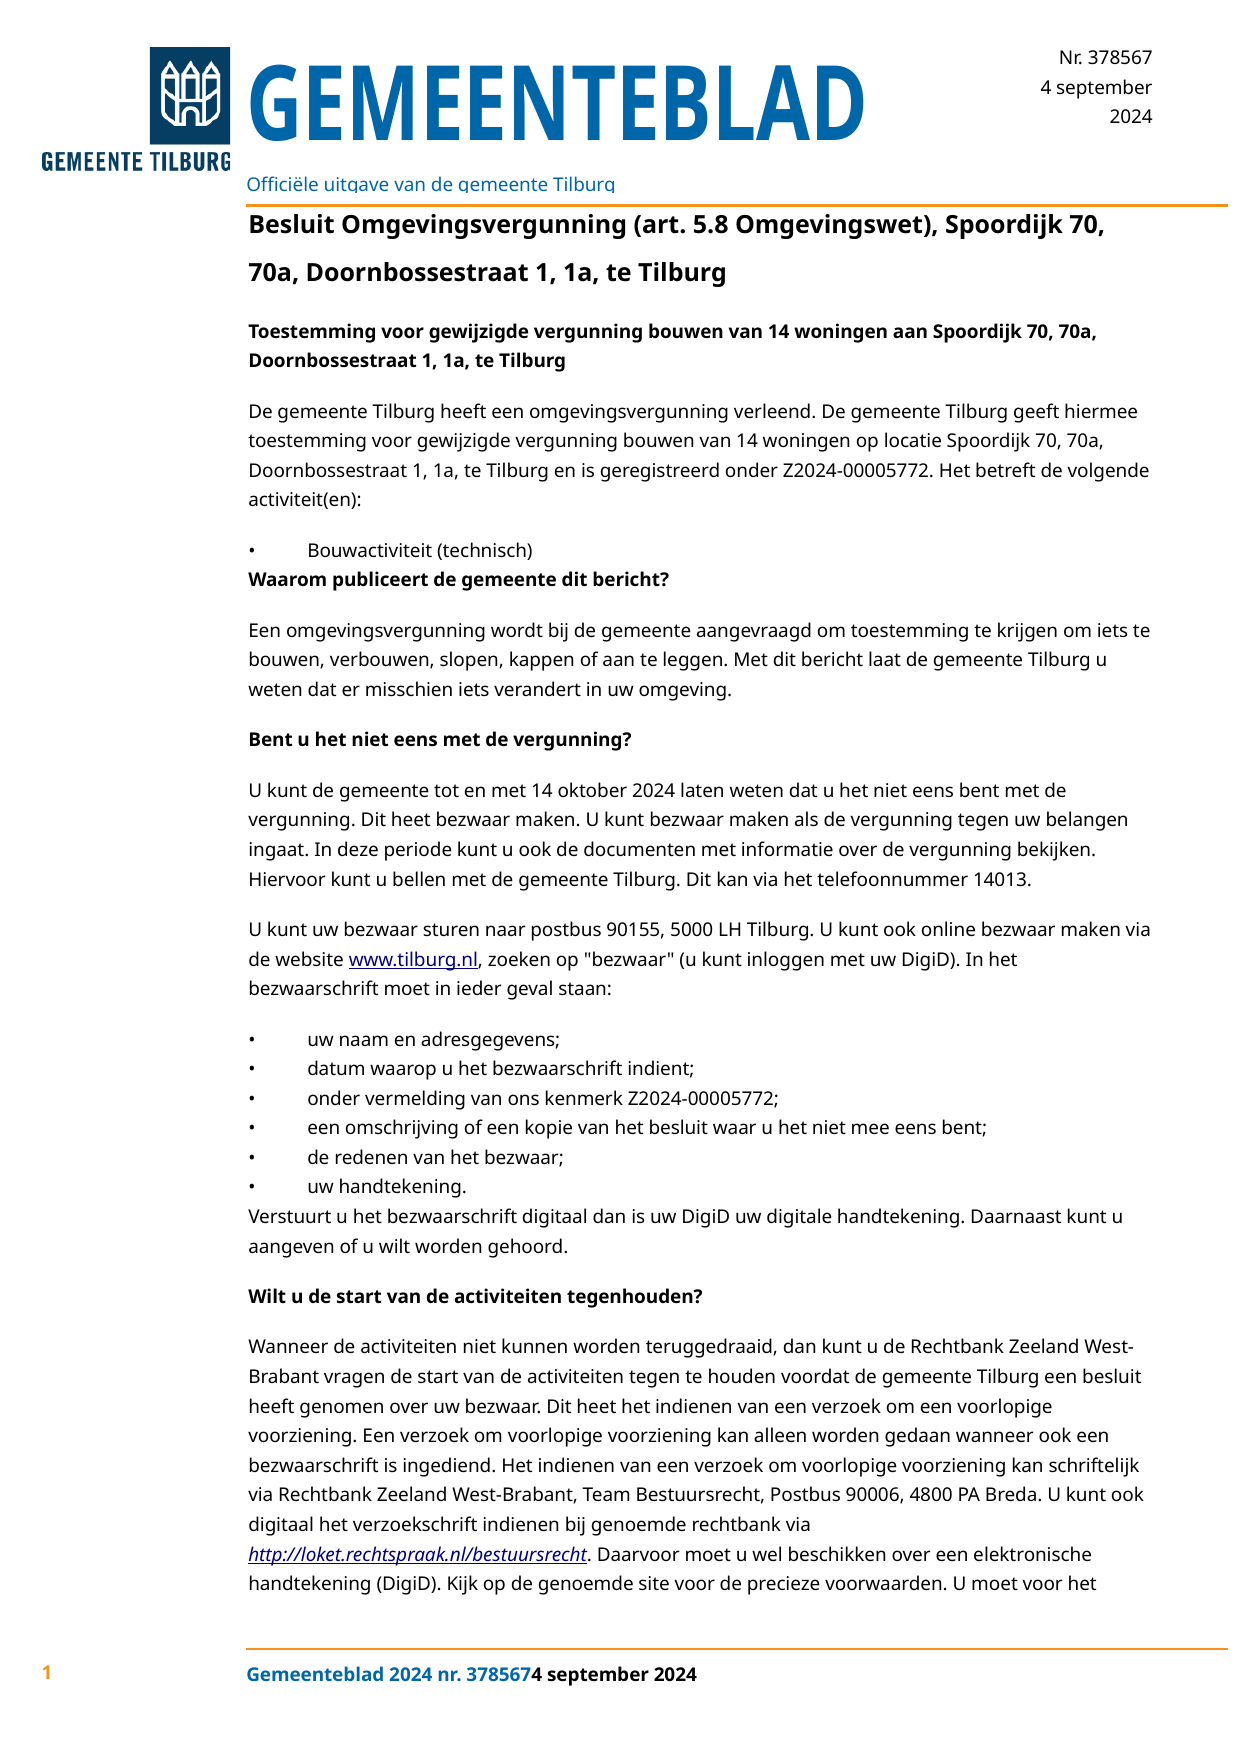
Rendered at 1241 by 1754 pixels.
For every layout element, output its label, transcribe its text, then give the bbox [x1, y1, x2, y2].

text De gemeente Tilburg heeft een omgevingsvergunning verleend. De gemeente Tilburg geeft hiermee toestemming voor gewijzigde vergunning bouwen van 14 woningen op locatie Spoordijk 70, 70a, Doornbossestraat 1, 1a, te Tilburg en is geregistreerd onder Z2024-00005772. Het betreft de volgende activiteit(en): [248, 398, 1152, 512]
text U kunt de gemeente tot en met 14 oktober 2024 laten weten dat u het niet eens bent met de vergunning. Dit heet bezwaar maken. U kunt bezwaar maken als de vergunning tegen uw belangen ingaat. In deze periode kunt u ook de documenten met informatie over de vergunning bekijken. Hiervoor kunt u bellen met de gemeente Tilburg. Dit kan via het telefoonnummer 14013. [248, 777, 1152, 892]
list Bouwactiviteit (technisch) [248, 537, 1152, 563]
text U kunt uw bezwaar sturen naar postbus 90155, 5000 LH Tilburg. U kunt ook online bezwaar maken via de website www.tilburg.nl, zoeken op "bezwaar" (u kunt inloggen met uw DigiD). In het bezwaarschrift moet in ieder geval staan: [248, 916, 1152, 1001]
text Verstuurt u het bezwaarschrift digitaal dan is uw DigiD uw digitale handtekening. Daarnaast kunt u aangeven of u wilt worden gehoord. [248, 1203, 1152, 1259]
list datum waarop u het bezwaarschrift indient; [248, 1055, 1152, 1081]
text Wilt u de start van de activiteiten tegenhouden? [248, 1283, 1152, 1309]
list uw handtekening. [248, 1174, 1152, 1199]
list uw naam en adresgegevens; [248, 1026, 1152, 1052]
text Bent u het niet eens met de vergunning? [248, 727, 1152, 752]
list onder vermelding van ons kenmerk Z2024-00005772; [248, 1085, 1152, 1111]
picture [41, 47, 231, 172]
text Besluit Omgevingsvergunning (art. 5.8 Omgevingswet), Spoordijk 70, 70a, Doornbossestraat 1, 1a, te Tilburg [248, 207, 1152, 288]
list de redenen van het bezwaar; [248, 1144, 1152, 1170]
text Een omgevingsvergunning wordt bij de gemeente aangevraagd om toestemming te krijgen om iets te bouwen, verbouwen, slopen, kappen of aan te leggen. Met dit bericht laat de gemeente Tilburg u weten dat er misschien iets verandert in uw omgeving. [248, 617, 1152, 702]
text Wanneer de activiteiten niet kunnen worden teruggedraaid, dan kunt u de Rechtbank Zeeland West-Brabant vragen de start van de activiteiten tegen te houden voordat de gemeente Tilburg een besluit heeft genomen over uw bezwaar. Dit heet het indienen van een verzoek om een voorlopige voorziening. Een verzoek om voorlopige voorziening kan alleen worden gedaan wanneer ook een bezwaarschrift is ingediend. Het indienen van een verzoek om voorlopige voorziening kan schriftelijk via Rechtbank Zeeland West-Brabant, Team Bestuursrecht, Postbus 90006, 4800 PA Breda. U kunt ook digitaal het verzoekschrift indienen bij genoemde rechtbank via http://loket.rechtspraak.nl/bestuursrecht. Daarvoor moet u wel beschikken over een elektronische handtekening (DigiD). Kijk op de genoemde site voor de precieze voorwaarden. U moet voor het [248, 1334, 1152, 1596]
text Toestemming voor gewijzigde vergunning bouwen van 14 woningen aan Spoordijk 70, 70a, Doornbossestraat 1, 1a, te Tilburg [248, 318, 1152, 373]
list een omschrijving of een kopie van het besluit waar u het niet mee eens bent; [248, 1114, 1152, 1140]
text Waarom publiceert de gemeente dit bericht? [248, 567, 1152, 592]
